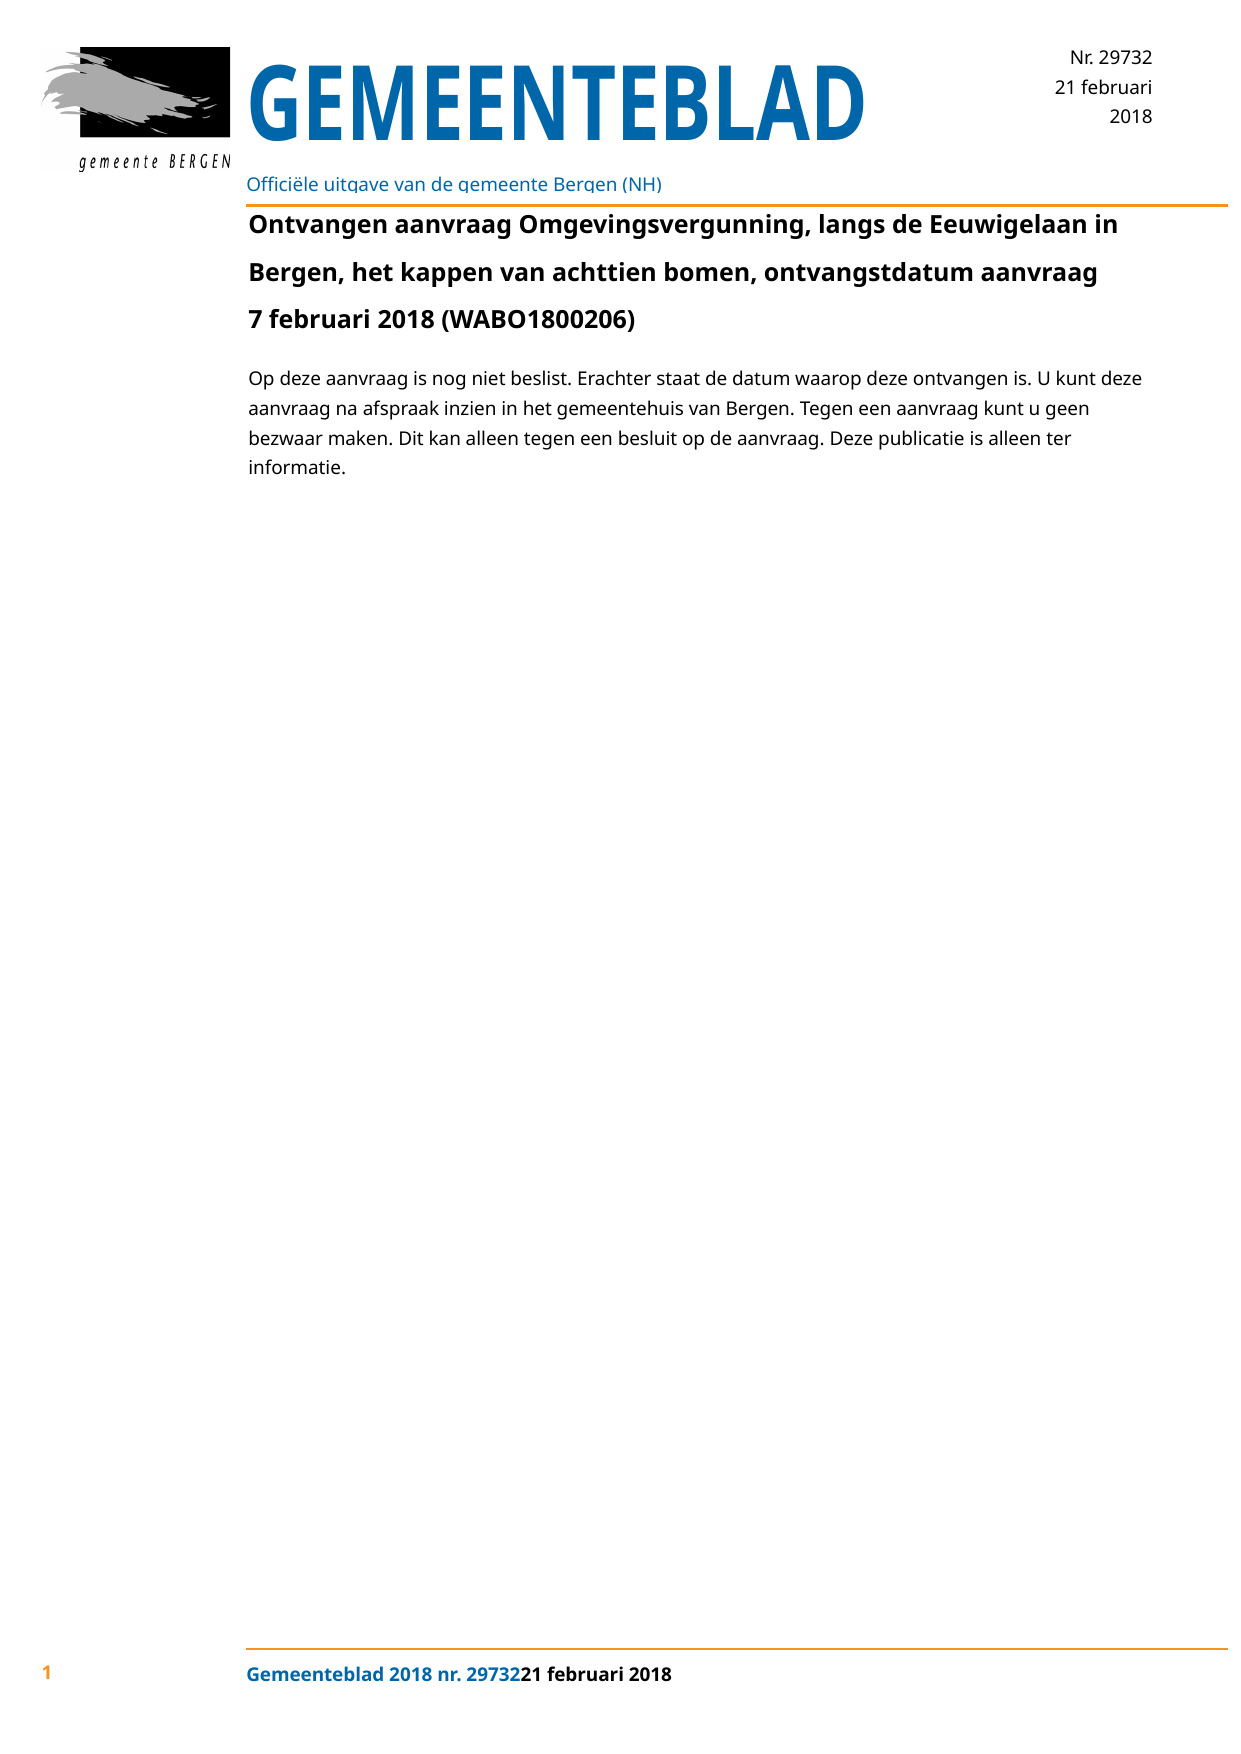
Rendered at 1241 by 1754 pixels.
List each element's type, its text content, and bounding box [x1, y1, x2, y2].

text Ontvangen aanvraag Omgevingsvergunning, langs de Eeuwigelaan in Bergen, het kappen van achttien bomen, ontvangstdatum aanvraag 7 februari 2018 (WABO1800206) [248, 207, 1152, 336]
picture [41, 47, 231, 172]
text Op deze aanvraag is nog niet beslist. Erachter staat de datum waarop deze ontvangen is. U kunt deze aanvraag na afspraak inzien in het gemeentehuis van Bergen. Tegen een aanvraag kunt u geen bezwaar maken. Dit kan alleen tegen een besluit op de aanvraag. Deze publicatie is alleen ter informatie. [248, 366, 1152, 480]
